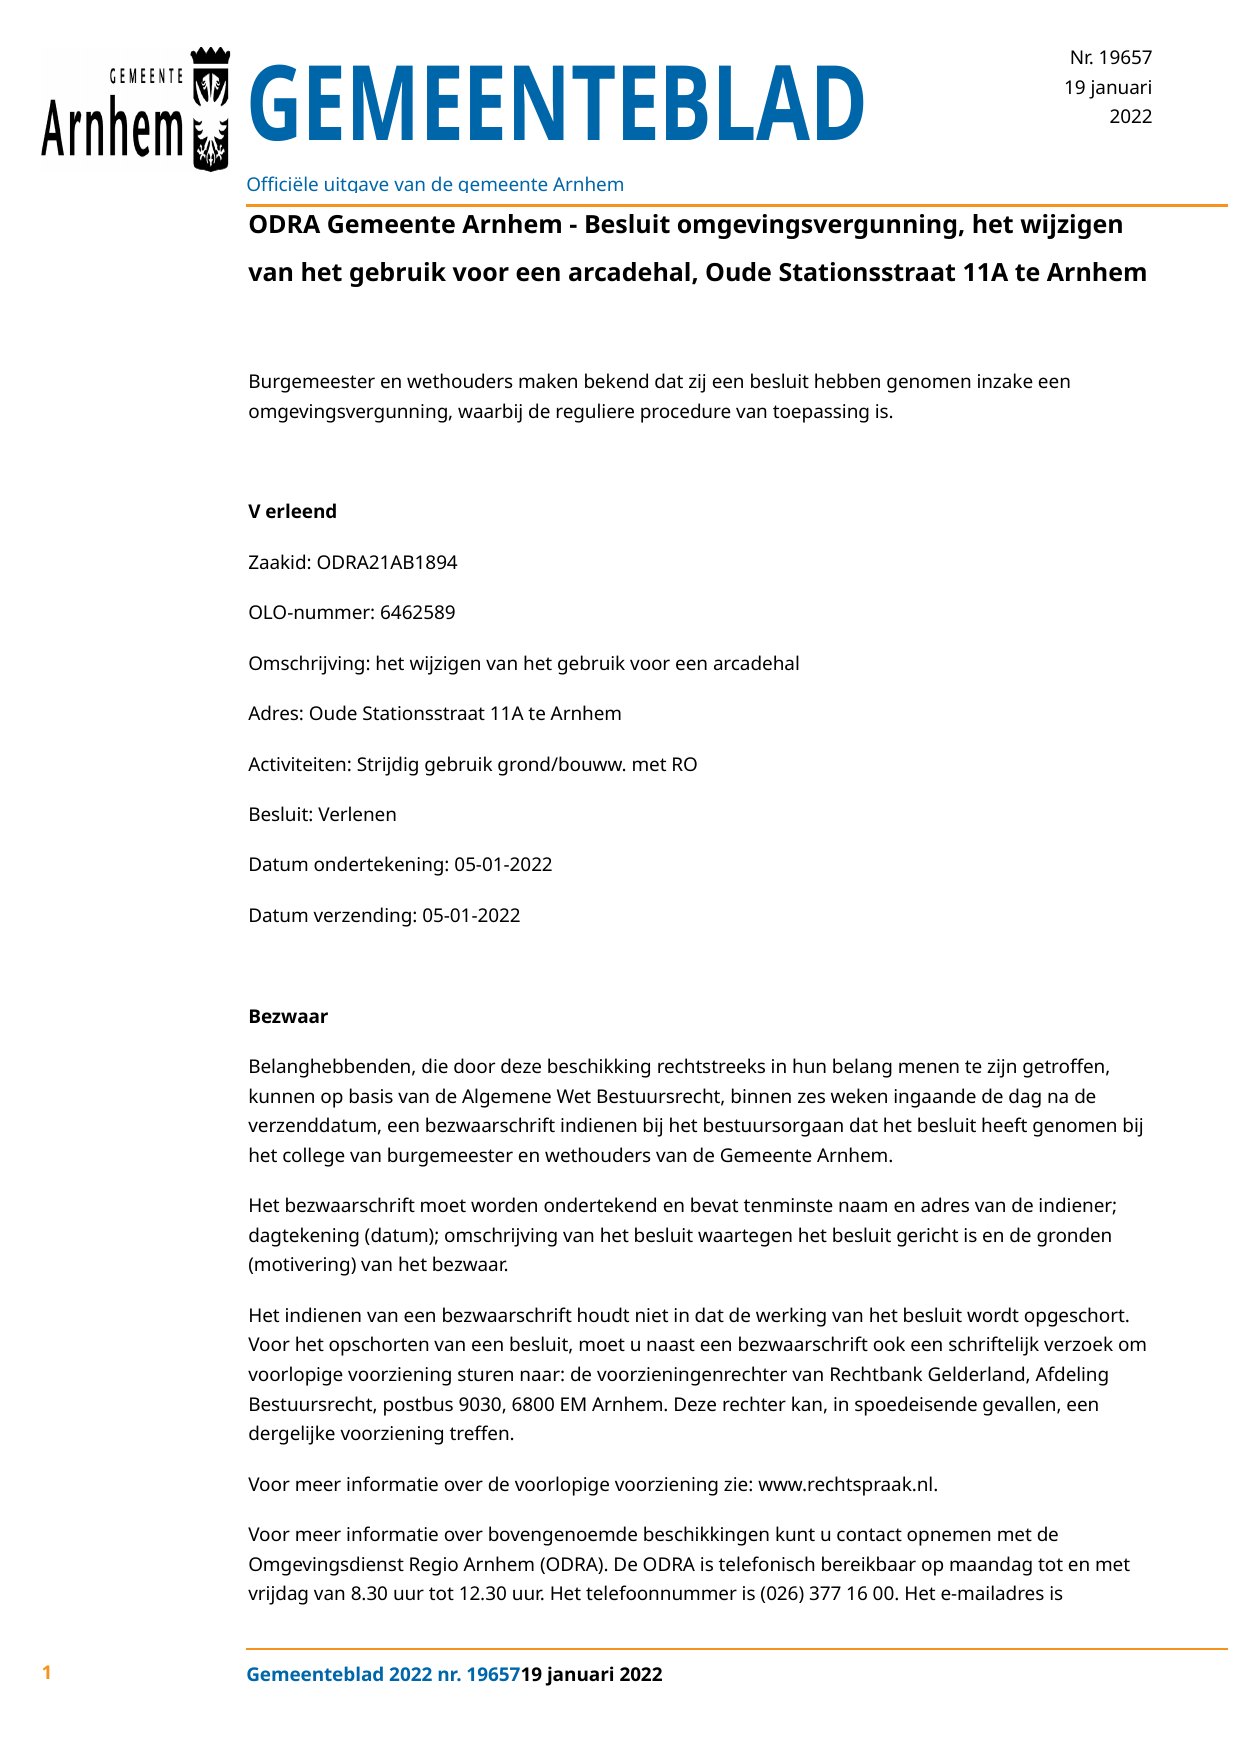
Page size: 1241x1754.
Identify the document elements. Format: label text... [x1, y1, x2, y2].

text Het indienen van een bezwaarschrift houdt niet in dat de werking van het besluit wordt opgeschort. Voor het opschorten van een besluit, moet u naast een bezwaarschrift ook een schriftelijk verzoek om voorlopige voorziening sturen naar: de voorzieningenrechter van Rechtbank Gelderland, Afdeling Bestuursrecht, postbus 9030, 6800 EM Arnhem. Deze rechter kan, in spoedeisende gevallen, een dergelijke voorziening treffen. [248, 1302, 1152, 1446]
text Voor meer informatie over bovengenoemde beschikkingen kunt u contact opnemen met de Omgevingsdienst Regio Arnhem (ODRA). De ODRA is telefonisch bereikbaar op maandag tot en met vrijdag van 8.30 uur tot 12.30 uur. Het telefoonnummer is (026) 377 16 00. Het e-mailadres is [248, 1521, 1152, 1606]
text Voor meer informatie over de voorlopige voorziening zie: www.rechtspraak.nl. [248, 1471, 1152, 1497]
text ODRA Gemeente Arnhem - Besluit omgevingsvergunning, het wijzigen van het gebruik voor een arcadehal, Oude Stationsstraat 11A te Arnhem [248, 207, 1152, 288]
text Datum ondertekening: 05-01-2022 [248, 852, 1152, 877]
text Bezwaar [248, 1003, 1152, 1029]
text V erleend [248, 499, 1152, 524]
text Datum verzending: 05-01-2022 [248, 902, 1152, 928]
text Omschrijving: het wijzigen van het gebruik voor een arcadehal [248, 650, 1152, 676]
text Burgemeester en wethouders maken bekend dat zij een besluit hebben genomen inzake een omgevingsvergunning, waarbij de reguliere procedure van toepassing is. [248, 368, 1152, 424]
text Adres: Oude Stationsstraat 11A te Arnhem [248, 700, 1152, 726]
picture [41, 47, 231, 172]
text Activiteiten: Strijdig gebruik grond/bouww. met RO [248, 751, 1152, 777]
text Zaakid: ODRA21AB1894 [248, 549, 1152, 575]
text Besluit: Verlenen [248, 801, 1152, 827]
text Het bezwaarschrift moet worden ondertekend en bevat tenminste naam en adres van de indiener; dagtekening (datum); omschrijving van het besluit waartegen het besluit gericht is en de gronden (motivering) van het bezwaar. [248, 1192, 1152, 1277]
text Belanghebbenden, die door deze beschikking rechtstreeks in hun belang menen te zijn getroffen, kunnen op basis van de Algemene Wet Bestuursrecht, binnen zes weken ingaande de dag na de verzenddatum, een bezwaarschrift indienen bij het bestuursorgaan dat het besluit heeft genomen bij het college van burgemeester en wethouders van de Gemeente Arnhem. [248, 1053, 1152, 1168]
text OLO-nummer: 6462589 [248, 599, 1152, 625]
